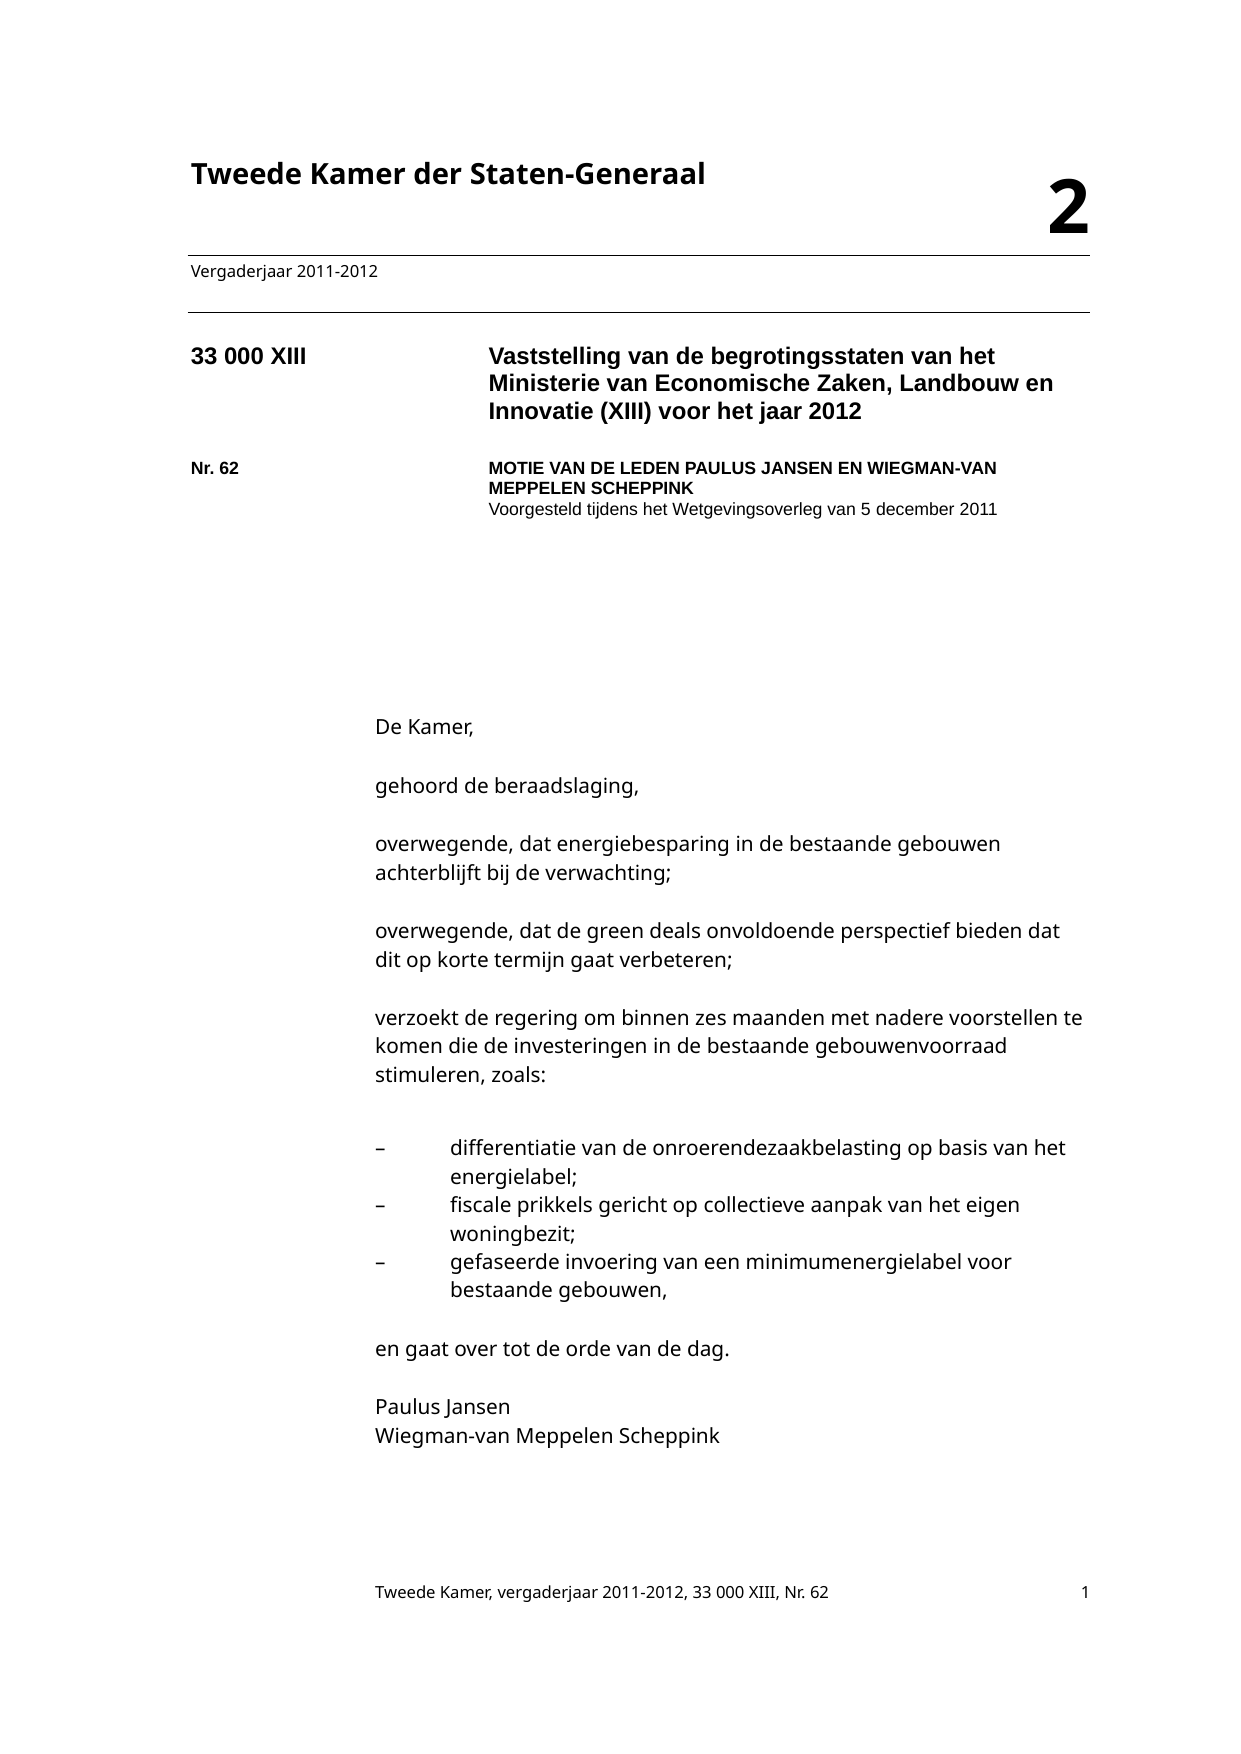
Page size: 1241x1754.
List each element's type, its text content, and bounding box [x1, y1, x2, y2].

table_cell Vergaderjaar 2011-2012 [188, 256, 485, 312]
text en gaat over tot de orde van de dag. [375, 1334, 1090, 1362]
table_cell Nr. 62 [188, 455, 485, 594]
text Wiegman-van Meppelen Scheppink [375, 1421, 1090, 1449]
table_cell [188, 313, 485, 339]
text verzoekt de regering om binnen zes maanden met nadere voorstellen te komen die de investeringen in de bestaande gebouwenvoorraad stimuleren, zoals: [375, 1003, 1090, 1088]
table_cell [485, 313, 1090, 339]
table_cell Vaststelling van de begrotingsstaten van het Ministerie van Economische Zaken, Landbouw en Innovatie (XIII) voor het jaar 2012 [485, 339, 1090, 454]
text overwegende, dat energiebesparing in de bestaande gebouwen achterblijft bij de verwachting; [375, 829, 1090, 886]
list fiscale prikkels gericht op collectieve aanpak van het eigen woningbezit; [375, 1190, 1090, 1247]
list differentiatie van de onroerendezaakbelasting op basis van het energielabel; [375, 1133, 1090, 1190]
text Paulus Jansen [375, 1392, 1090, 1421]
table_cell [485, 256, 1090, 312]
table_cell MOTIE VAN DE LEDEN PAULUS JANSEN EN WIEGMAN-VAN MEPPELEN SCHEPPINK Voorgesteld tijdens het Wetgevingsoverleg van 5 december 2011 [485, 455, 1090, 594]
text overwegende, dat de green deals onvoldoende perspectief bieden dat dit op korte termijn gaat verbeteren; [375, 916, 1090, 973]
table_cell 33 000 XIII [188, 339, 485, 454]
list gefaseerde invoering van een minimumenergielabel voor bestaande gebouwen, [375, 1247, 1090, 1304]
text gehoord de beraadslaging, [375, 771, 1090, 799]
table_header 2 [910, 150, 1090, 255]
text De Kamer, [375, 712, 1090, 741]
table_header Tweede Kamer der Staten-Generaal [188, 150, 909, 255]
